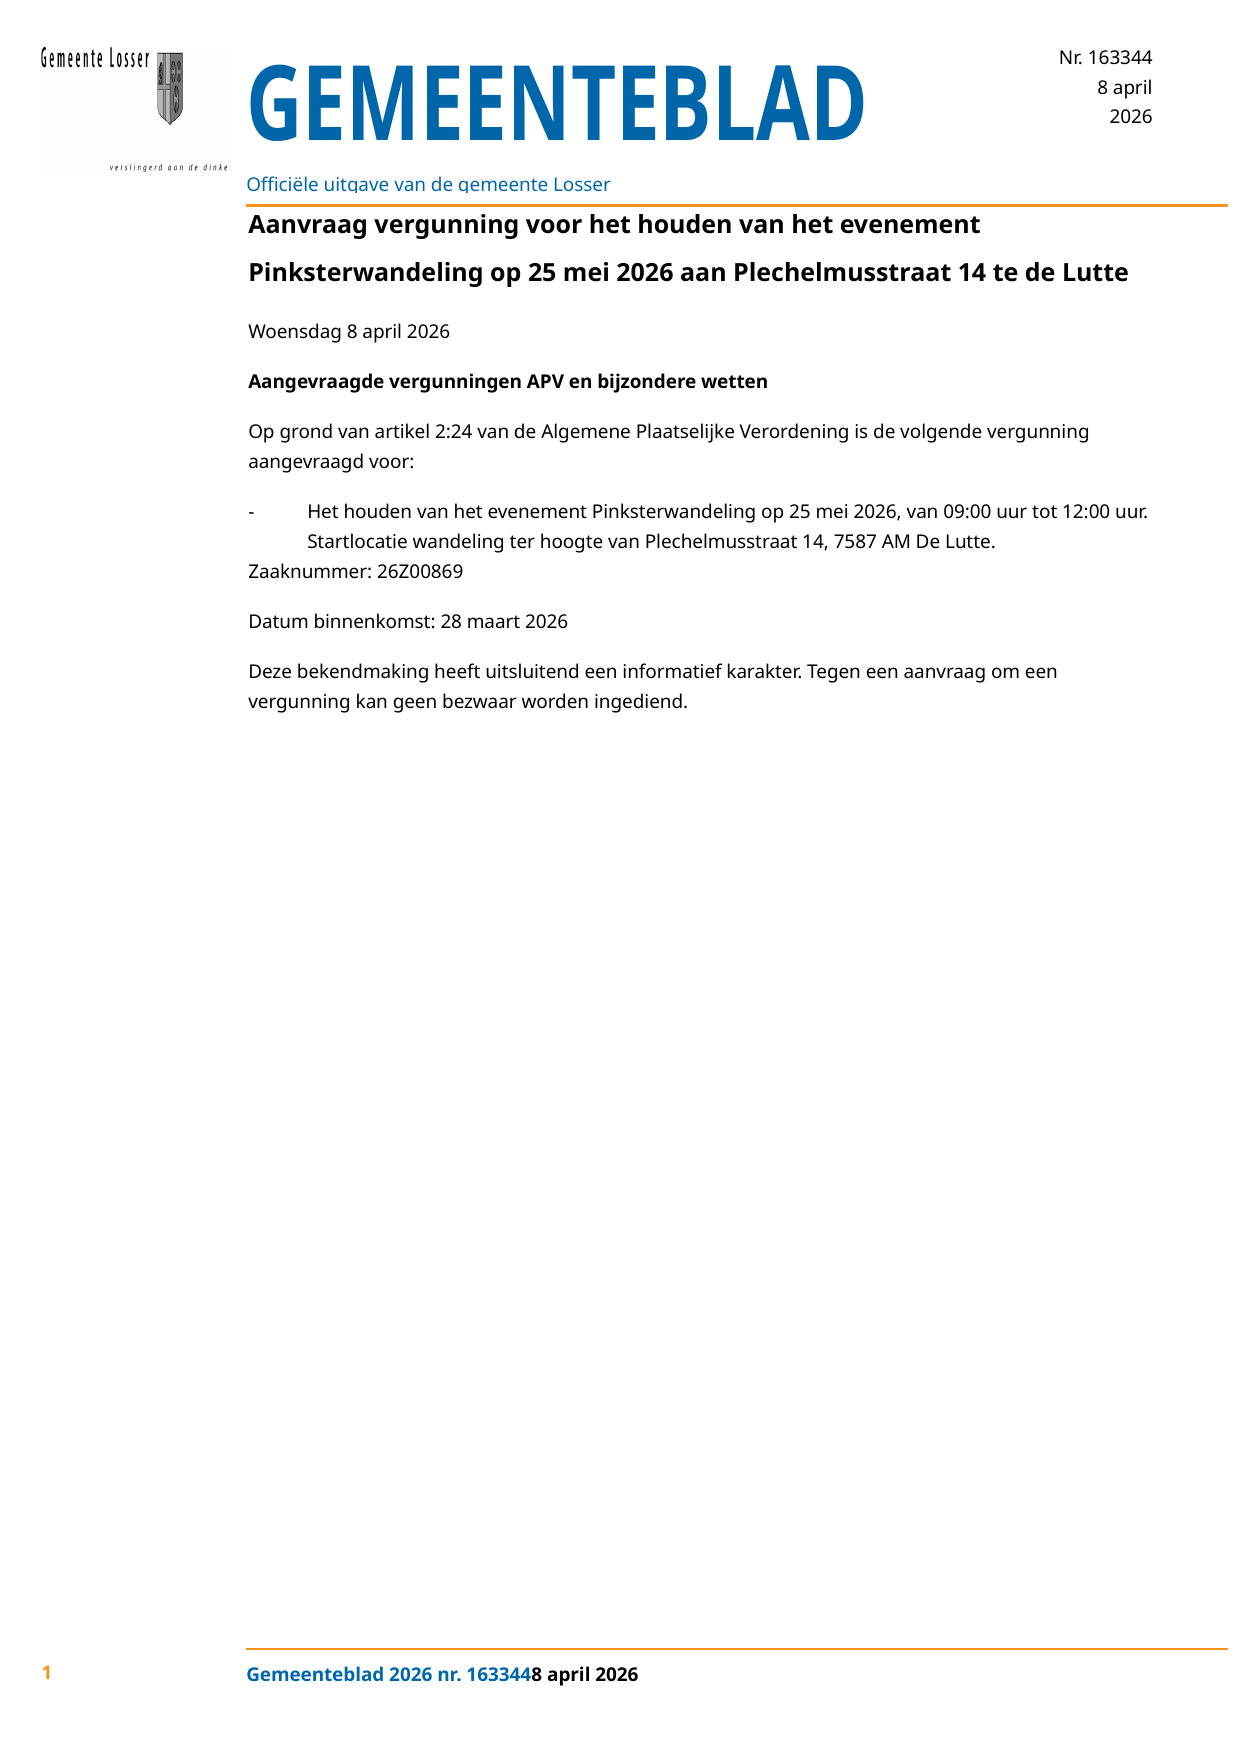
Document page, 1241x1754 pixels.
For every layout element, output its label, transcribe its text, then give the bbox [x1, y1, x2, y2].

text Op grond van artikel 2:24 van de Algemene Plaatselijke Verordening is de volgende vergunning aangevraagd voor: [248, 419, 1152, 474]
text Aangevraagde vergunningen APV en bijzondere wetten [248, 368, 1152, 394]
text Zaaknummer: 26Z00869 [248, 558, 1152, 584]
text Woensdag 8 april 2026 [248, 318, 1152, 344]
list Het houden van het evenement Pinksterwandeling op 25 mei 2026, van 09:00 uur tot 12:00 uur. Startlocatie wandeling ter hoogte van Plechelmusstraat 14, 7587 AM De Lutte. [248, 499, 1152, 554]
text Deze bekendmaking heeft uitsluitend een informatief karakter. Tegen een aanvraag om een vergunning kan geen bezwaar worden ingediend. [248, 659, 1152, 714]
text Datum binnenkomst: 28 maart 2026 [248, 608, 1152, 634]
picture [41, 47, 231, 172]
text Aanvraag vergunning voor het houden van het evenement Pinksterwandeling op 25 mei 2026 aan Plechelmusstraat 14 te de Lutte [248, 207, 1152, 288]
